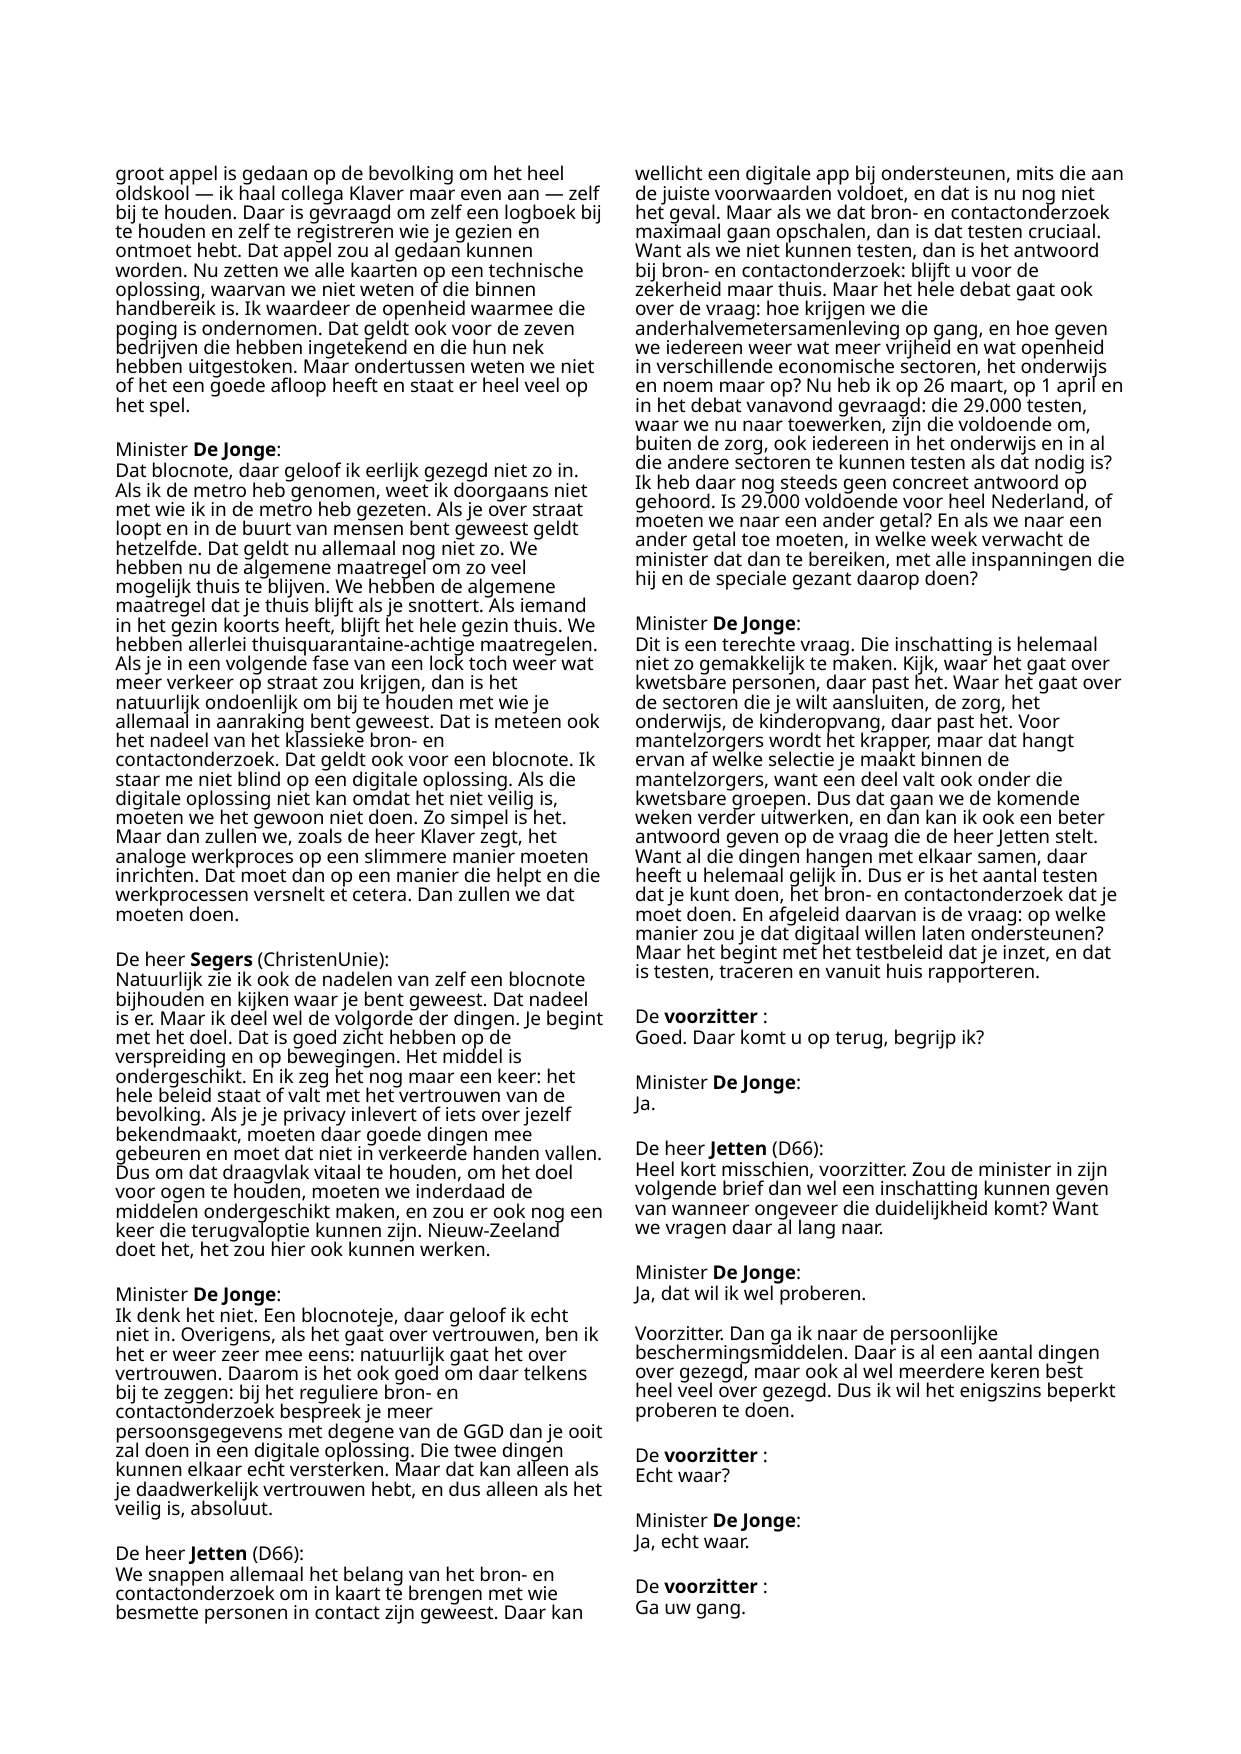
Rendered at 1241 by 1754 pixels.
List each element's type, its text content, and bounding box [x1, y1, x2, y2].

text Echt waar? [635, 1467, 1125, 1487]
text Minister De Jonge: [115, 1281, 605, 1307]
text wellicht een digitale app bij ondersteunen, mits die aan de juiste voorwaarden voldoet, en dat is nu nog niet het geval. Maar als we dat bron- en contactonderzoek maximaal gaan opschalen, dan is dat testen cruciaal. Want als we niet kunnen testen, dan is het antwoord bij bron- en contactonderzoek: blijft u voor de zekerheid maar thuis. Maar het hele debat gaat ook over de vraag: hoe krijgen we die anderhalvemetersamenleving op gang, en hoe geven we iedereen weer wat meer vrijheid en wat openheid in verschillende economische sectoren, het onderwijs en noem maar op? Nu heb ik op 26 maart, op 1 april en in het debat vanavond gevraagd: die 29.000 testen, waar we nu naar toewerken, zijn die voldoende om, buiten de zorg, ook iedereen in het onderwijs en in al die andere sectoren te kunnen testen als dat nodig is? Ik heb daar nog steeds geen concreet antwoord op gehoord. Is 29.000 voldoende voor heel Nederland, of moeten we naar een ander getal? En als we naar een ander getal toe moeten, in welke week verwacht de minister dat dan te bereiken, met alle inspanningen die hij en de speciale gezant daarop doen? [635, 165, 1125, 589]
text De voorzitter : [635, 1442, 1125, 1467]
text We snappen allemaal het belang van het bron- en contactonderzoek om in kaart te brengen met wie besmette personen in contact zijn geweest. Daar kan [115, 1566, 605, 1623]
text Ga uw gang. [635, 1599, 1125, 1618]
text groot appel is gedaan op de bevolking om het heel oldskool — ik haal collega Klaver maar even aan — zelf bij te houden. Daar is gevraagd om zelf een logboek bij te houden en zelf te registreren wie je gezien en ontmoet hebt. Dat appel zou al gedaan kunnen worden. Nu zetten we alle kaarten op een technische oplossing, waarvan we niet weten of die binnen handbereik is. Ik waardeer de openheid waarmee die poging is ondernomen. Dat geldt ook voor de zeven bedrijven die hebben ingetekend en die hun nek hebben uitgestoken. Maar ondertussen weten we niet of het een goede afloop heeft en staat er heel veel op het spel. [115, 165, 605, 416]
text Minister De Jonge: [635, 1508, 1125, 1533]
text Ik denk het niet. Een blocnoteje, daar geloof ik echt niet in. Overigens, als het gaat over vertrouwen, ben ik het er weer zeer mee eens: natuurlijk gaat het over vertrouwen. Daarom is het ook goed om daar telkens bij te zeggen: bij het reguliere bron- en contactonderzoek bespreek je meer persoonsgegevens met degene van de GGD dan je ooit zal doen in een digitale oplossing. Die twee dingen kunnen elkaar echt versterken. Maar dat kan alleen als je daadwerkelijk vertrouwen hebt, en dus alleen als het veilig is, absoluut. [115, 1307, 605, 1519]
text Dit is een terechte vraag. Die inschatting is helemaal niet zo gemakkelijk te maken. Kijk, waar het gaat over kwetsbare personen, daar past het. Waar het gaat over de sectoren die je wilt aansluiten, de zorg, het onderwijs, de kinderopvang, daar past het. Voor mantelzorgers wordt het krapper, maar dat hangt ervan af welke selectie je maakt binnen de mantelzorgers, want een deel valt ook onder die kwetsbare groepen. Dus dat gaan we de komende weken verder uitwerken, en dan kan ik ook een beter antwoord geven op de vraag die de heer Jetten stelt. Want al die dingen hangen met elkaar samen, daar heeft u helemaal gelijk in. Dus er is het aantal testen dat je kunt doen, het bron- en contactonderzoek dat je moet doen. En afgeleid daarvan is de vraag: op welke manier zou je dat digitaal willen laten ondersteunen? Maar het begint met het testbeleid dat je inzet, en dat is testen, traceren en vanuit huis rapporteren. [635, 636, 1125, 983]
text Natuurlijk zie ik ook de nadelen van zelf een blocnote bijhouden en kijken waar je bent geweest. Dat nadeel is er. Maar ik deel wel de volgorde der dingen. Je begint met het doel. Dat is goed zicht hebben op de verspreiding en op bewegingen. Het middel is ondergeschikt. En ik zeg het nog maar een keer: het hele beleid staat of valt met het vertrouwen van de bevolking. Als je je privacy inlevert of iets over jezelf bekendmaakt, moeten daar goede dingen mee gebeuren en moet dat niet in verkeerde handen vallen. Dus om dat draagvlak vitaal te houden, om het doel voor ogen te houden, moeten we inderdaad de middelen ondergeschikt maken, en zou er ook nog een keer die terugvaloptie kunnen zijn. Nieuw-Zeeland doet het, het zou hier ook kunnen werken. [115, 971, 605, 1261]
text Minister De Jonge: [635, 1259, 1125, 1284]
text De voorzitter : [635, 1573, 1125, 1599]
text De voorzitter : [635, 1003, 1125, 1029]
text Dat blocnote, daar geloof ik eerlijk gezegd niet zo in. Als ik de metro heb genomen, weet ik doorgaans niet met wie ik in de metro heb gezeten. Als je over straat loopt en in de buurt van mensen bent geweest geldt hetzelfde. Dat geldt nu allemaal nog niet zo. We hebben nu de algemene maatregel om zo veel mogelijk thuis te blijven. We hebben de algemene maatregel dat je thuis blijft als je snottert. Als iemand in het gezin koorts heeft, blijft het hele gezin thuis. We hebben allerlei thuisquarantaine-achtige maatregelen. Als je in een volgende fase van een lock toch weer wat meer verkeer op straat zou krijgen, dan is het natuurlijk ondoenlijk om bij te houden met wie je allemaal in aanraking bent geweest. Dat is meteen ook het nadeel van het klassieke bron- en contactonderzoek. Dat geldt ook voor een blocnote. Ik staar me niet blind op een digitale oplossing. Als die digitale oplossing niet kan omdat het niet veilig is, moeten we het gewoon niet doen. Zo simpel is het. Maar dan zullen we, zoals de heer Klaver zegt, het analoge werkproces op een slimmere manier moeten inrichten. Dat moet dan op een manier die helpt en die werkprocessen versnelt et cetera. Dan zullen we dat moeten doen. [115, 462, 605, 925]
text De heer Segers (ChristenUnie): [115, 946, 605, 971]
text Minister De Jonge: [635, 1069, 1125, 1095]
text De heer Jetten (D66): [115, 1540, 605, 1566]
text Ja, dat wil ik wel proberen. [635, 1284, 1125, 1304]
text Minister De Jonge: [115, 437, 605, 462]
text De heer Jetten (D66): [635, 1135, 1125, 1161]
text Heel kort misschien, voorzitter. Zou de minister in zijn volgende brief dan wel een inschatting kunnen geven van wanneer ongeveer die duidelijkheid komt? Want we vragen daar al lang naar. [635, 1161, 1125, 1238]
text Goed. Daar komt u op terug, begrijp ik? [635, 1029, 1125, 1048]
text Ja, echt waar. [635, 1533, 1125, 1553]
text Voorzitter. Dan ga ik naar de persoonlijke beschermingsmiddelen. Daar is al een aantal dingen over gezegd, maar ook al wel meerdere keren best heel veel over gezegd. Dus ik wil het enigszins beperkt proberen te doen. [635, 1324, 1125, 1421]
text Ja. [635, 1095, 1125, 1114]
text Minister De Jonge: [635, 610, 1125, 636]
